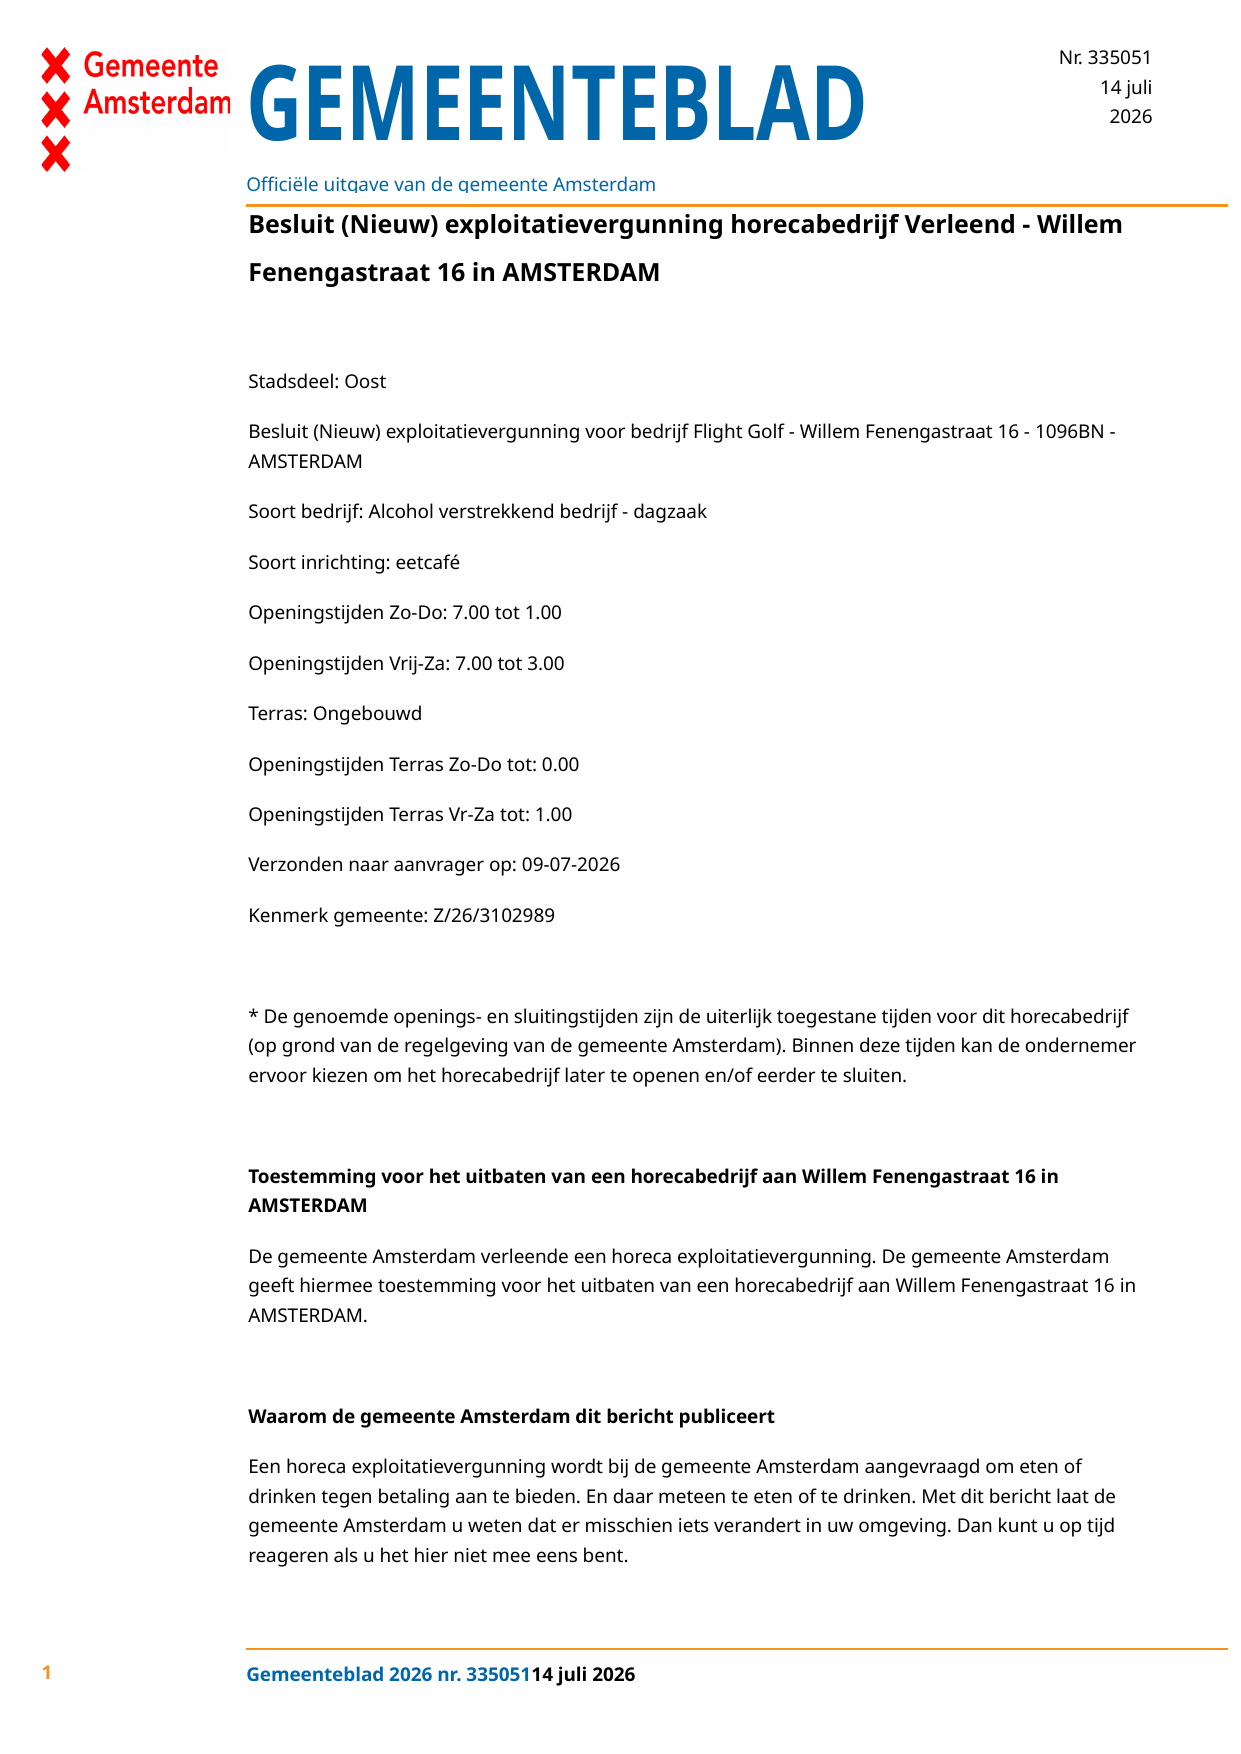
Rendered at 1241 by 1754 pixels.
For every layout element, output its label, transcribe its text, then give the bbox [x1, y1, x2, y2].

text Openingstijden Zo-Do: 7.00 tot 1.00 [248, 599, 1152, 625]
text Openingstijden Terras Zo-Do tot: 0.00 [248, 751, 1152, 777]
text Besluit (Nieuw) exploitatievergunning voor bedrijf Flight Golf - Willem Fenengastraat 16 - 1096BN - AMSTERDAM [248, 419, 1152, 474]
picture [41, 47, 231, 172]
text Besluit (Nieuw) exploitatievergunning horecabedrijf Verleend - Willem Fenengastraat 16 in AMSTERDAM [248, 207, 1152, 288]
text Verzonden naar aanvrager op: 09-07-2026 [248, 852, 1152, 877]
text Soort bedrijf: Alcohol verstrekkend bedrijf - dagzaak [248, 499, 1152, 524]
text Waarom de gemeente Amsterdam dit bericht publiceert [248, 1403, 1152, 1429]
text Kenmerk gemeente: Z/26/3102989 [248, 902, 1152, 928]
text Openingstijden Vrij-Za: 7.00 tot 3.00 [248, 650, 1152, 676]
text Een horeca exploitatievergunning wordt bij de gemeente Amsterdam aangevraagd om eten of drinken tegen betaling aan te bieden. En daar meteen te eten of te drinken. Met dit bericht laat de gemeente Amsterdam u weten dat er misschien iets verandert in uw omgeving. Dan kunt u op tijd reageren als u het hier niet mee eens bent. [248, 1453, 1152, 1568]
text De gemeente Amsterdam verleende een horeca exploitatievergunning. De gemeente Amsterdam geeft hiermee toestemming voor het uitbaten van een horecabedrijf aan Willem Fenengastraat 16 in AMSTERDAM. [248, 1243, 1152, 1328]
text Stadsdeel: Oost [248, 368, 1152, 394]
text Terras: Ongebouwd [248, 700, 1152, 726]
text Soort inrichting: eetcafé [248, 549, 1152, 575]
text Openingstijden Terras Vr-Za tot: 1.00 [248, 801, 1152, 827]
text * De genoemde openings- en sluitingstijden zijn de uiterlijk toegestane tijden voor dit horecabedrijf (op grond van de regelgeving van de gemeente Amsterdam). Binnen deze tijden kan de ondernemer ervoor kiezen om het horecabedrijf later te openen en/of eerder te sluiten. [248, 1003, 1152, 1088]
text Toestemming voor het uitbaten van een horecabedrijf aan Willem Fenengastraat 16 in AMSTERDAM [248, 1163, 1152, 1218]
